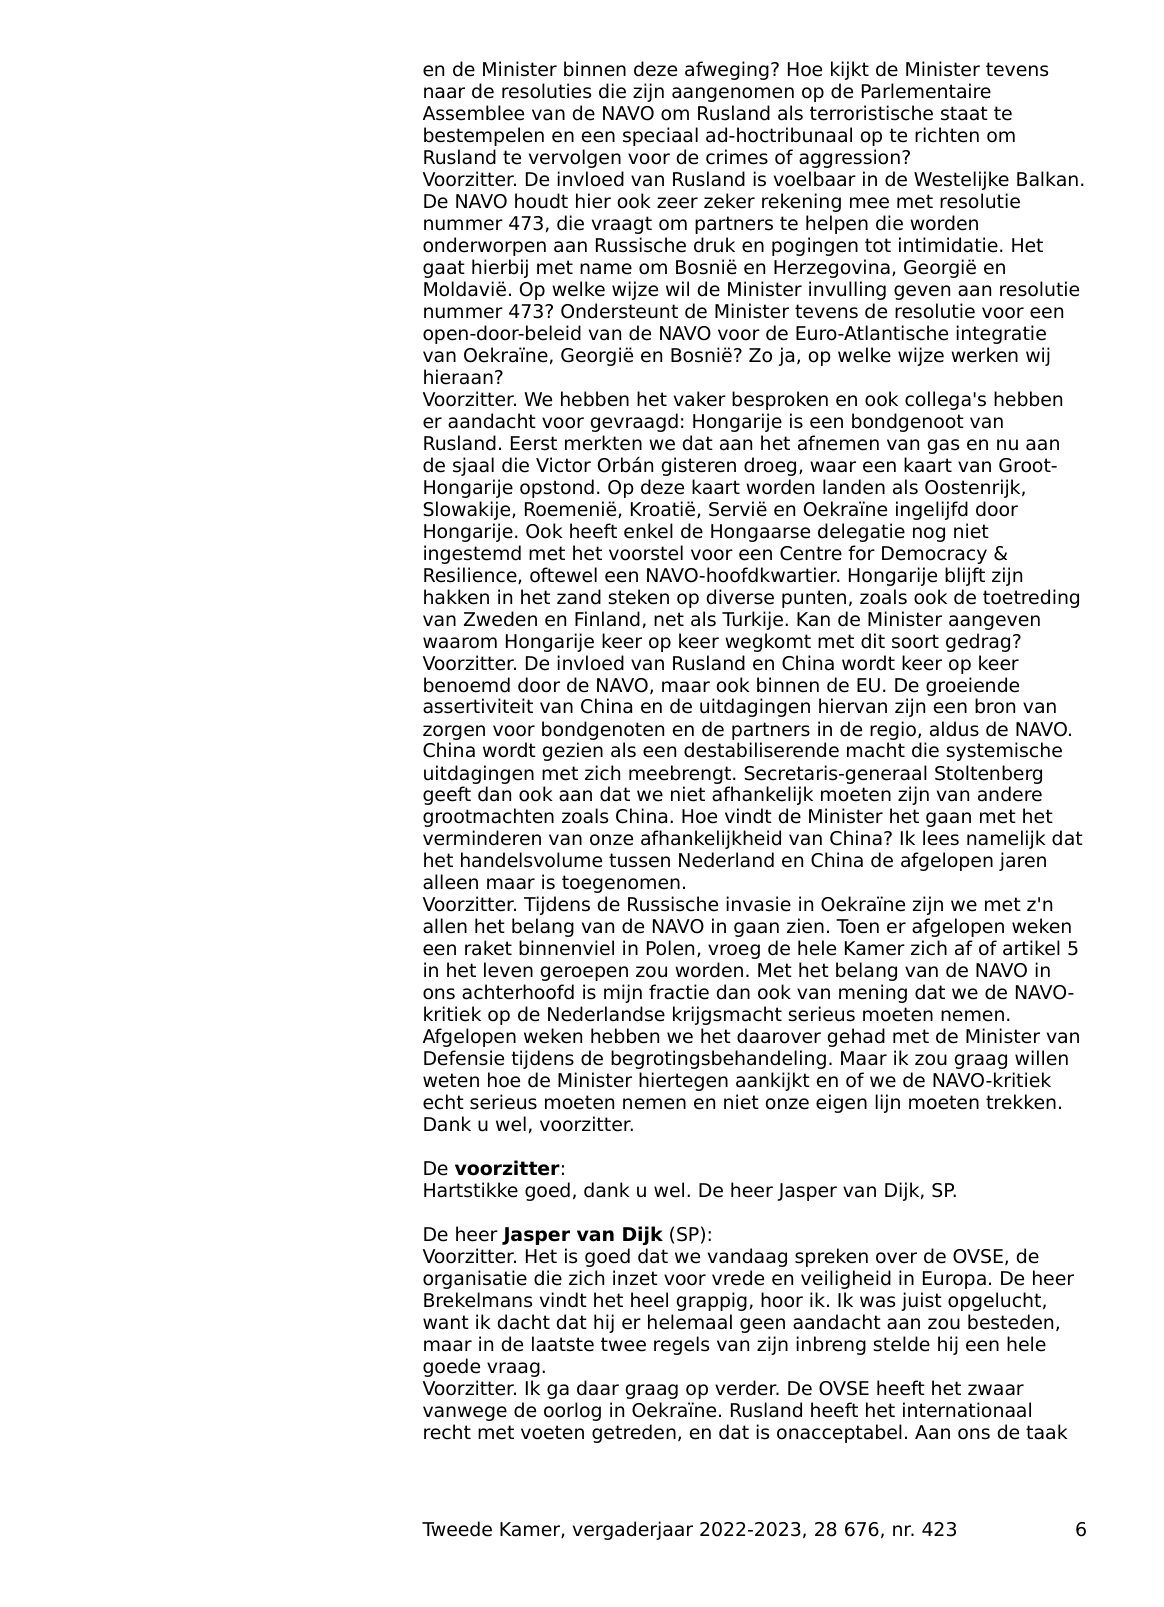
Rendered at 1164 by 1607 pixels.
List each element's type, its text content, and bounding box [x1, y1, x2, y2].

text Voorzitter. Tijdens de Russische invasie in Oekraïne zijn we met z'n allen het belang van de NAVO in gaan zien. Toen er afgelopen weken een raket binnenviel in Polen, vroeg de hele Kamer zich af of artikel 5 in het leven geroepen zou worden. Met het belang van de NAVO in ons achterhoofd is mijn fractie dan ook van mening dat we de NAVO-kritiek op de Nederlandse krijgsmacht serieus moeten nemen. Afgelopen weken hebben we het daarover gehad met de Minister van Defensie tijdens de begrotingsbehandeling. Maar ik zou graag willen weten hoe de Minister hiertegen aankijkt en of we de NAVO-kritiek echt serieus moeten nemen en niet onze eigen lijn moeten trekken. [422, 894, 1087, 1114]
text Voorzitter. Ik ga daar graag op verder. De OVSE heeft het zwaar vanwege de oorlog in Oekraïne. Rusland heeft het internationaal recht met voeten getreden, en dat is onacceptabel. Aan ons de taak [422, 1378, 1087, 1444]
text De voorzitter: [422, 1158, 1087, 1180]
text Voorzitter. De invloed van Rusland en China wordt keer op keer benoemd door de NAVO, maar ook binnen de EU. De groeiende assertiviteit van China en de uitdagingen hiervan zijn een bron van zorgen voor bondgenoten en de partners in de regio, aldus de NAVO. China wordt gezien als een destabiliserende macht die systemische uitdagingen met zich meebrengt. Secretaris-generaal Stoltenberg geeft dan ook aan dat we niet afhankelijk moeten zijn van andere grootmachten zoals China. Hoe vindt de Minister het gaan met het verminderen van onze afhankelijkheid van China? Ik lees namelijk dat het handelsvolume tussen Nederland en China de afgelopen jaren alleen maar is toegenomen. [422, 652, 1087, 894]
text Voorzitter. Het is goed dat we vandaag spreken over de OVSE, de organisatie die zich inzet voor vrede en veiligheid in Europa. De heer Brekelmans vindt het heel grappig, hoor ik. Ik was juist opgelucht, want ik dacht dat hij er helemaal geen aandacht aan zou besteden, maar in de laatste twee regels van zijn inbreng stelde hij een hele goede vraag. [422, 1246, 1087, 1378]
text Hartstikke goed, dank u wel. De heer Jasper van Dijk, SP. [422, 1180, 1087, 1202]
text Dank u wel, voorzitter. [422, 1114, 1087, 1136]
text De heer Jasper van Dijk (SP): [422, 1224, 1087, 1246]
text Voorzitter. We hebben het vaker besproken en ook collega's hebben er aandacht voor gevraagd: Hongarije is een bondgenoot van Rusland. Eerst merkten we dat aan het afnemen van gas en nu aan de sjaal die Victor Orbán gisteren droeg, waar een kaart van Groot-Hongarije opstond. Op deze kaart worden landen als Oostenrijk, Slowakije, Roemenië, Kroatië, Servië en Oekraïne ingelijfd door Hongarije. Ook heeft enkel de Hongaarse delegatie nog niet ingestemd met het voorstel voor een Centre for Democracy & Resilience, oftewel een NAVO-hoofdkwartier. Hongarije blijft zijn hakken in het zand steken op diverse punten, zoals ook de toetreding van Zweden en Finland, net als Turkije. Kan de Minister aangeven waarom Hongarije keer op keer wegkomt met dit soort gedrag? [422, 389, 1087, 652]
text en de Minister binnen deze afweging? Hoe kijkt de Minister tevens naar de resoluties die zijn aangenomen op de Parlementaire Assemblee van de NAVO om Rusland als terroristische staat te bestempelen en een speciaal ad-hoctribunaal op te richten om Rusland te vervolgen voor de crimes of aggression? [422, 59, 1087, 169]
text Voorzitter. De invloed van Rusland is voelbaar in de Westelijke Balkan. De NAVO houdt hier ook zeer zeker rekening mee met resolutie nummer 473, die vraagt om partners te helpen die worden onderworpen aan Russische druk en pogingen tot intimidatie. Het gaat hierbij met name om Bosnië en Herzegovina, Georgië en Moldavië. Op welke wijze wil de Minister invulling geven aan resolutie nummer 473? Ondersteunt de Minister tevens de resolutie voor een open-door-beleid van de NAVO voor de Euro-Atlantische integratie van Oekraïne, Georgië en Bosnië? Zo ja, op welke wijze werken wij hieraan? [422, 169, 1087, 389]
